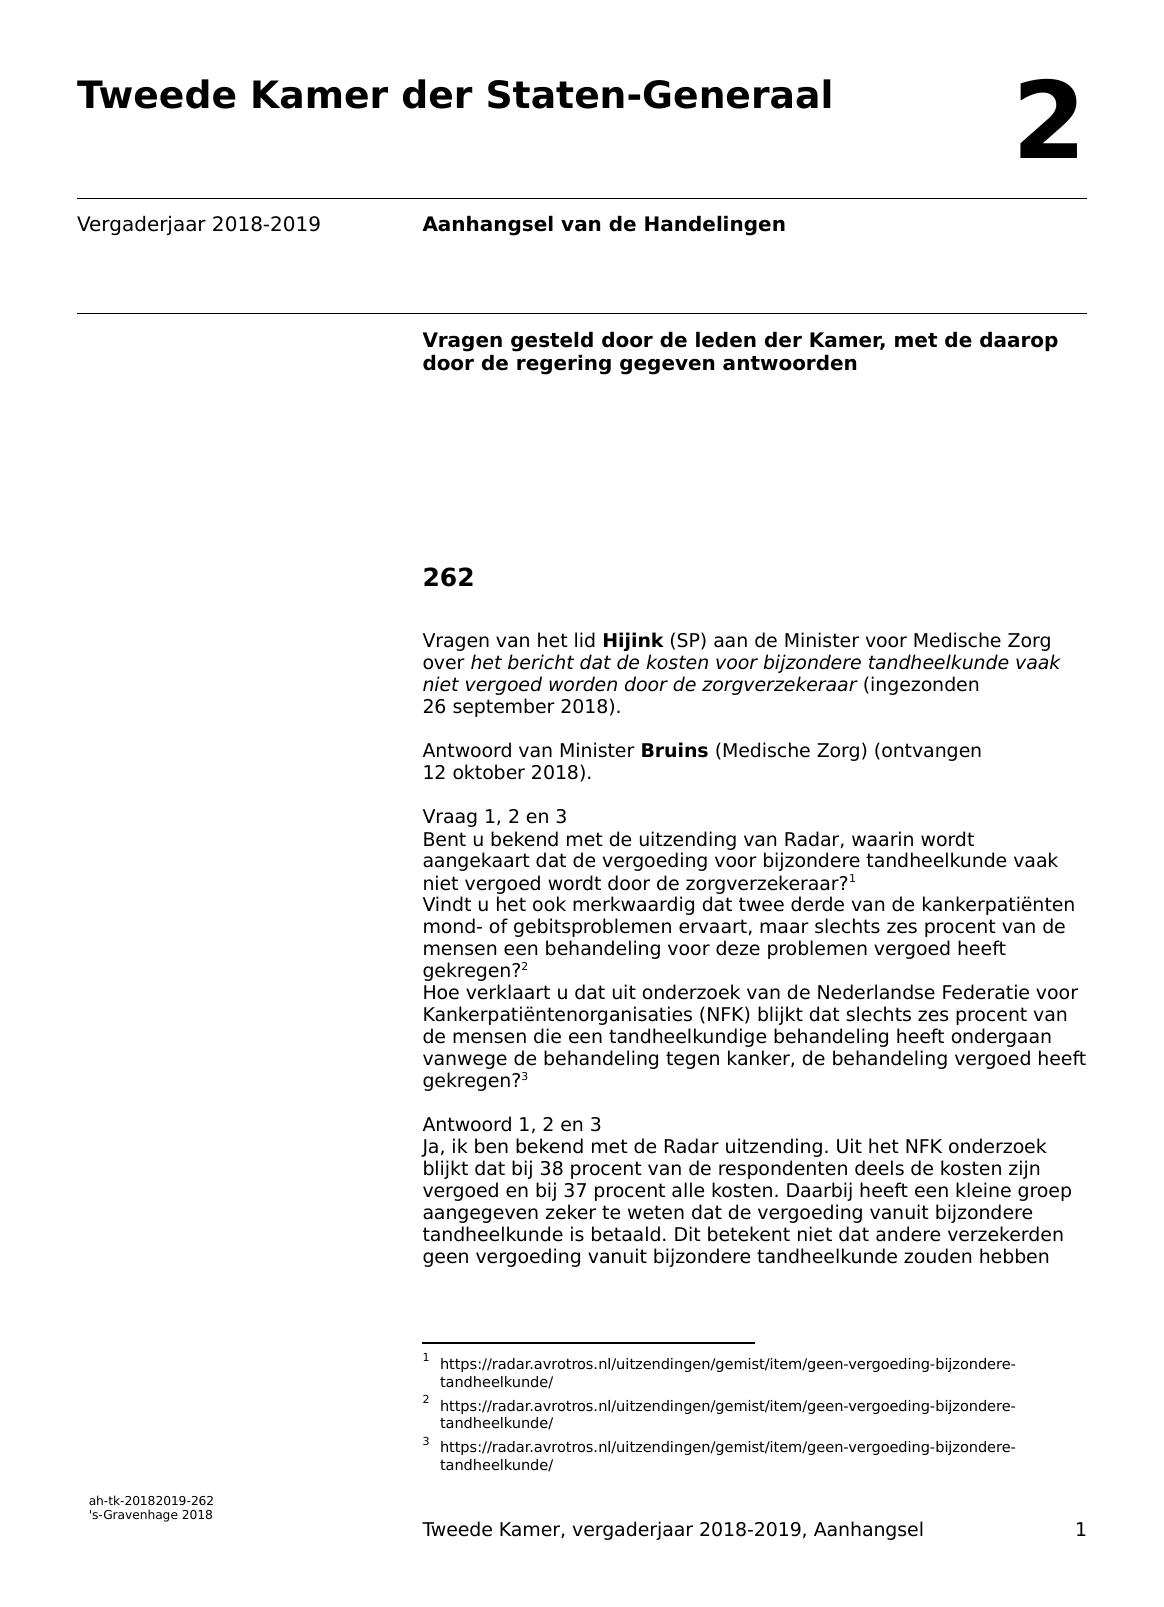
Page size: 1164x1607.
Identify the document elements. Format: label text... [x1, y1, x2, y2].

table_cell Aanhangsel van de Handelingen [422, 199, 1087, 313]
text Vraag 1, 2 en 3 [422, 806, 1087, 828]
text ah-tk-20182019-262 [88, 1494, 323, 1508]
text Ja, ik ben bekend met de Radar uitzending. Uit het NFK onderzoek blijkt dat bij 38 procent van de respondenten deels de kosten zijn vergoed en bij 37 procent alle kosten. Daarbij heeft een kleine groep aangegeven zeker te weten dat de vergoeding vanuit bijzondere tandheelkunde is betaald. Dit betekent niet dat andere verzekerden geen vergoeding vanuit bijzondere tandheelkunde zouden hebben [422, 1136, 1087, 1268]
text https://radar.avrotros.nl/uitzendingen/gemist/item/geen-vergoeding-bijzondere-tandheelkunde/ [422, 1352, 1087, 1391]
text 262 [422, 563, 1087, 592]
text https://radar.avrotros.nl/uitzendingen/gemist/item/geen-vergoeding-bijzondere-tandheelkunde/ [422, 1435, 1087, 1474]
text Antwoord 1, 2 en 3 [422, 1114, 1087, 1136]
text Hoe verklaart u dat uit onderzoek van de Nederlandse Federatie voor Kankerpatiëntenorganisaties (NFK) blijkt dat slechts zes procent van de mensen die een tandheelkundige behandeling heeft ondergaan vanwege de behandeling tegen kanker, de behandeling vergoed heeft gekregen? [422, 982, 1087, 1092]
text Bent u bekend met de uitzending van Radar, waarin wordt aangekaart dat de vergoeding voor bijzondere tandheelkunde vaak niet vergoed wordt door de zorgverzekeraar? [422, 828, 1087, 894]
text https://radar.avrotros.nl/uitzendingen/gemist/item/geen-vergoeding-bijzondere-tandheelkunde/ [422, 1393, 1087, 1432]
table_cell Vergaderjaar 2018-2019 [77, 199, 422, 313]
text Antwoord van Minister Bruins (Medische Zorg) (ontvangen 12 oktober 2018). [422, 740, 1087, 784]
table_cell Vragen gesteld door de leden der Kamer, met de daarop door de regering gegeven antwoorden [422, 314, 1087, 375]
text 's-Gravenhage 2018 [88, 1508, 323, 1522]
text Vindt u het ook merkwaardig dat twee derde van de kankerpatiënten mond- of gebitsproblemen ervaart, maar slechts zes procent van de mensen een behandeling voor deze problemen vergoed heeft gekregen? [422, 894, 1087, 982]
table_cell [77, 314, 422, 375]
table_header Tweede Kamer der Staten-Generaal [77, 59, 886, 198]
table_header 2 [886, 59, 1087, 198]
text Vragen van het lid Hijink (SP) aan de Minister voor Medische Zorg over het bericht dat de kosten voor bijzondere tandheelkunde vaak niet vergoed worden door de zorgverzekeraar (ingezonden 26 september 2018). [422, 630, 1087, 718]
